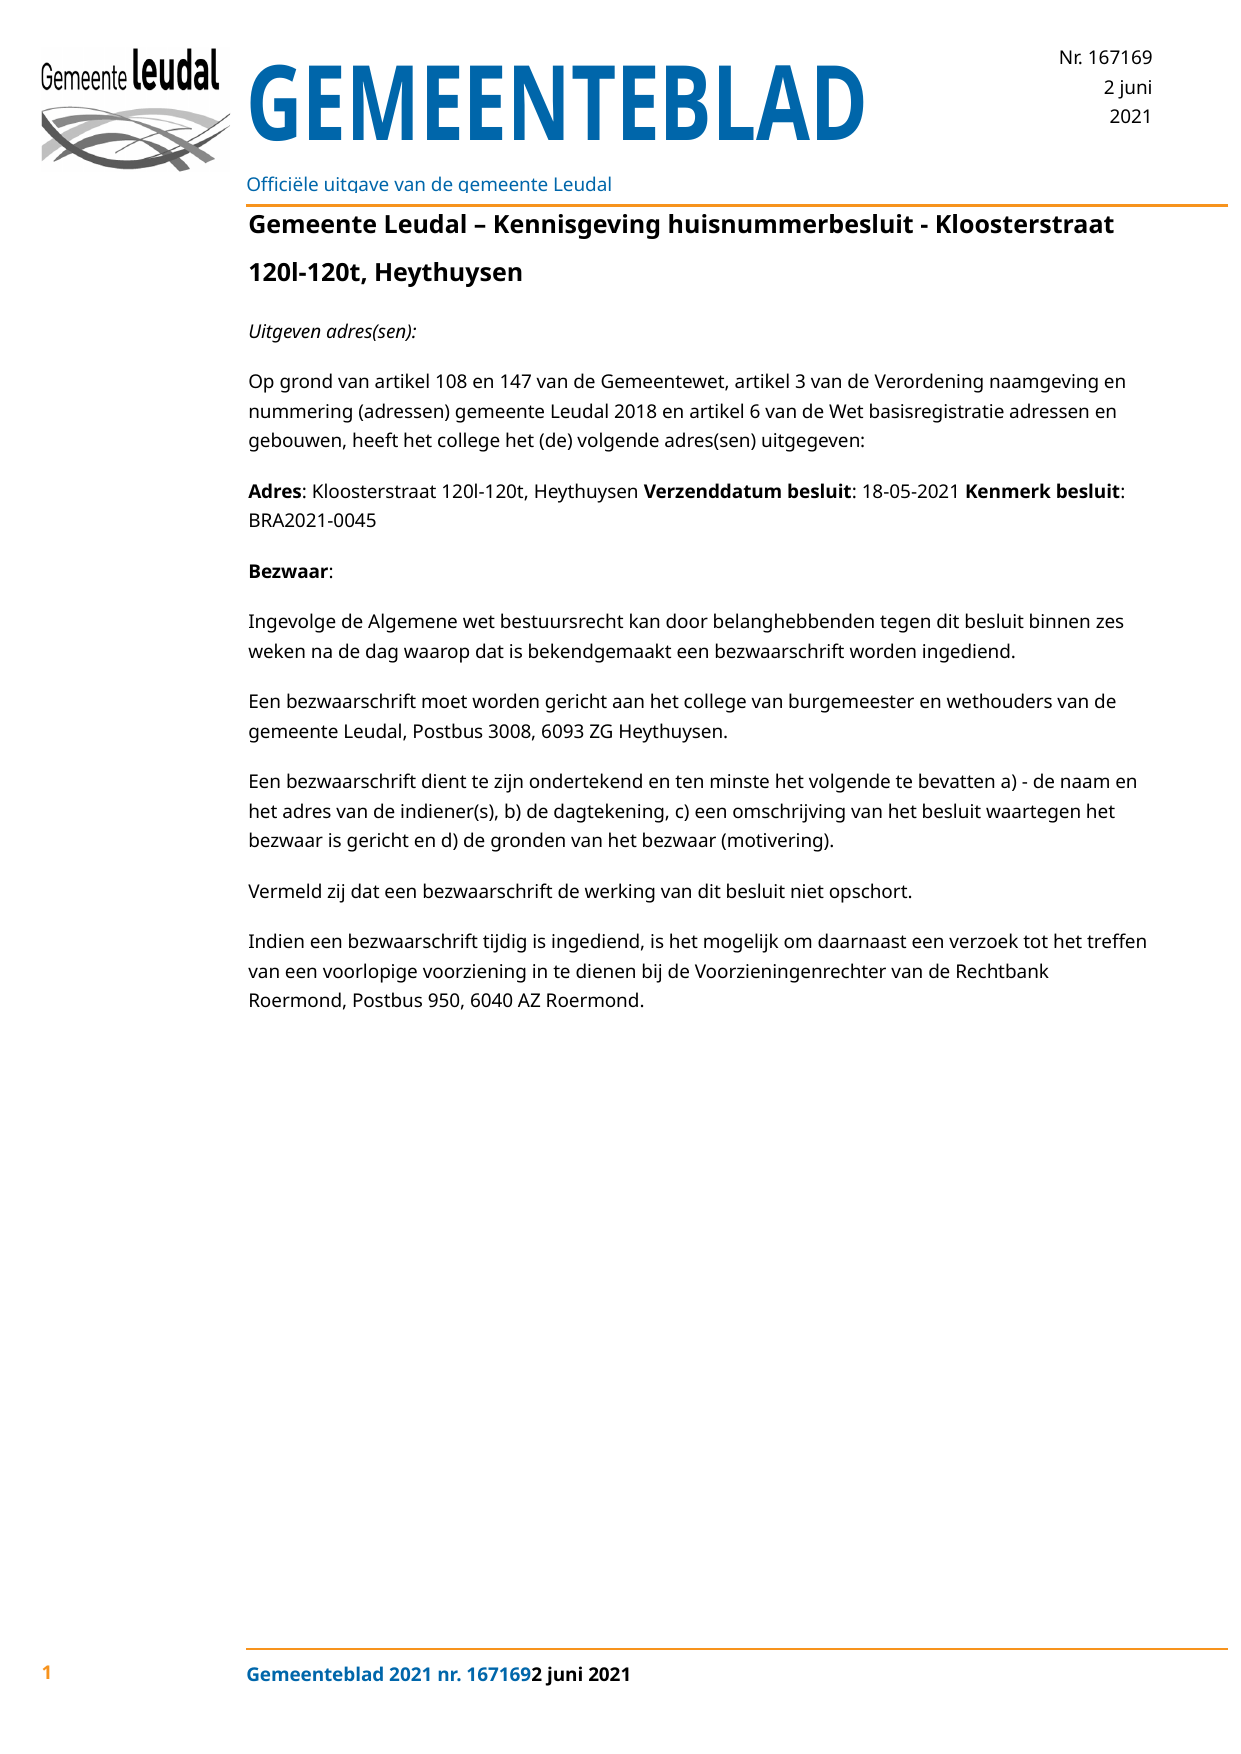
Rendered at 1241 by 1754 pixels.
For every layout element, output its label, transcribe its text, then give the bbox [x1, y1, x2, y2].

text Bezwaar: [248, 558, 1152, 584]
text Ingevolge de Algemene wet bestuursrecht kan door belanghebbenden tegen dit besluit binnen zes weken na de dag waarop dat is bekendgemaakt een bezwaarschrift worden ingediend. [248, 608, 1152, 664]
text Adres: Kloosterstraat 120l-120t, Heythuysen Verzenddatum besluit: 18-05-2021 Kenmerk besluit: BRA2021-0045 [248, 478, 1152, 533]
text Gemeente Leudal – Kennisgeving huisnummerbesluit - Kloosterstraat 120l-120t, Heythuysen [248, 207, 1152, 288]
text Op grond van artikel 108 en 147 van de Gemeentewet, artikel 3 van de Verordening naamgeving en nummering (adressen) gemeente Leudal 2018 en artikel 6 van de Wet basisregistratie adressen en gebouwen, heeft het college het (de) volgende adres(sen) uitgegeven: [248, 368, 1152, 453]
picture [41, 47, 231, 172]
text Vermeld zij dat een bezwaarschrift de werking van dit besluit niet opschort. [248, 878, 1152, 904]
text Een bezwaarschrift moet worden gericht aan het college van burgemeester en wethouders van de gemeente Leudal, Postbus 3008, 6093 ZG Heythuysen. [248, 688, 1152, 744]
text Een bezwaarschrift dient te zijn ondertekend en ten minste het volgende te bevatten a) - de naam en het adres van de indiener(s), b) de dagtekening, c) een omschrijving van het besluit waartegen het bezwaar is gericht en d) de gronden van het bezwaar (motivering). [248, 768, 1152, 853]
text Uitgeven adres(sen): [248, 318, 1152, 344]
text Indien een bezwaarschrift tijdig is ingediend, is het mogelijk om daarnaast een verzoek tot het treffen van een voorlopige voorziening in te dienen bij de Voorzieningenrechter van de Rechtbank Roermond, Postbus 950, 6040 AZ Roermond. [248, 928, 1152, 1013]
